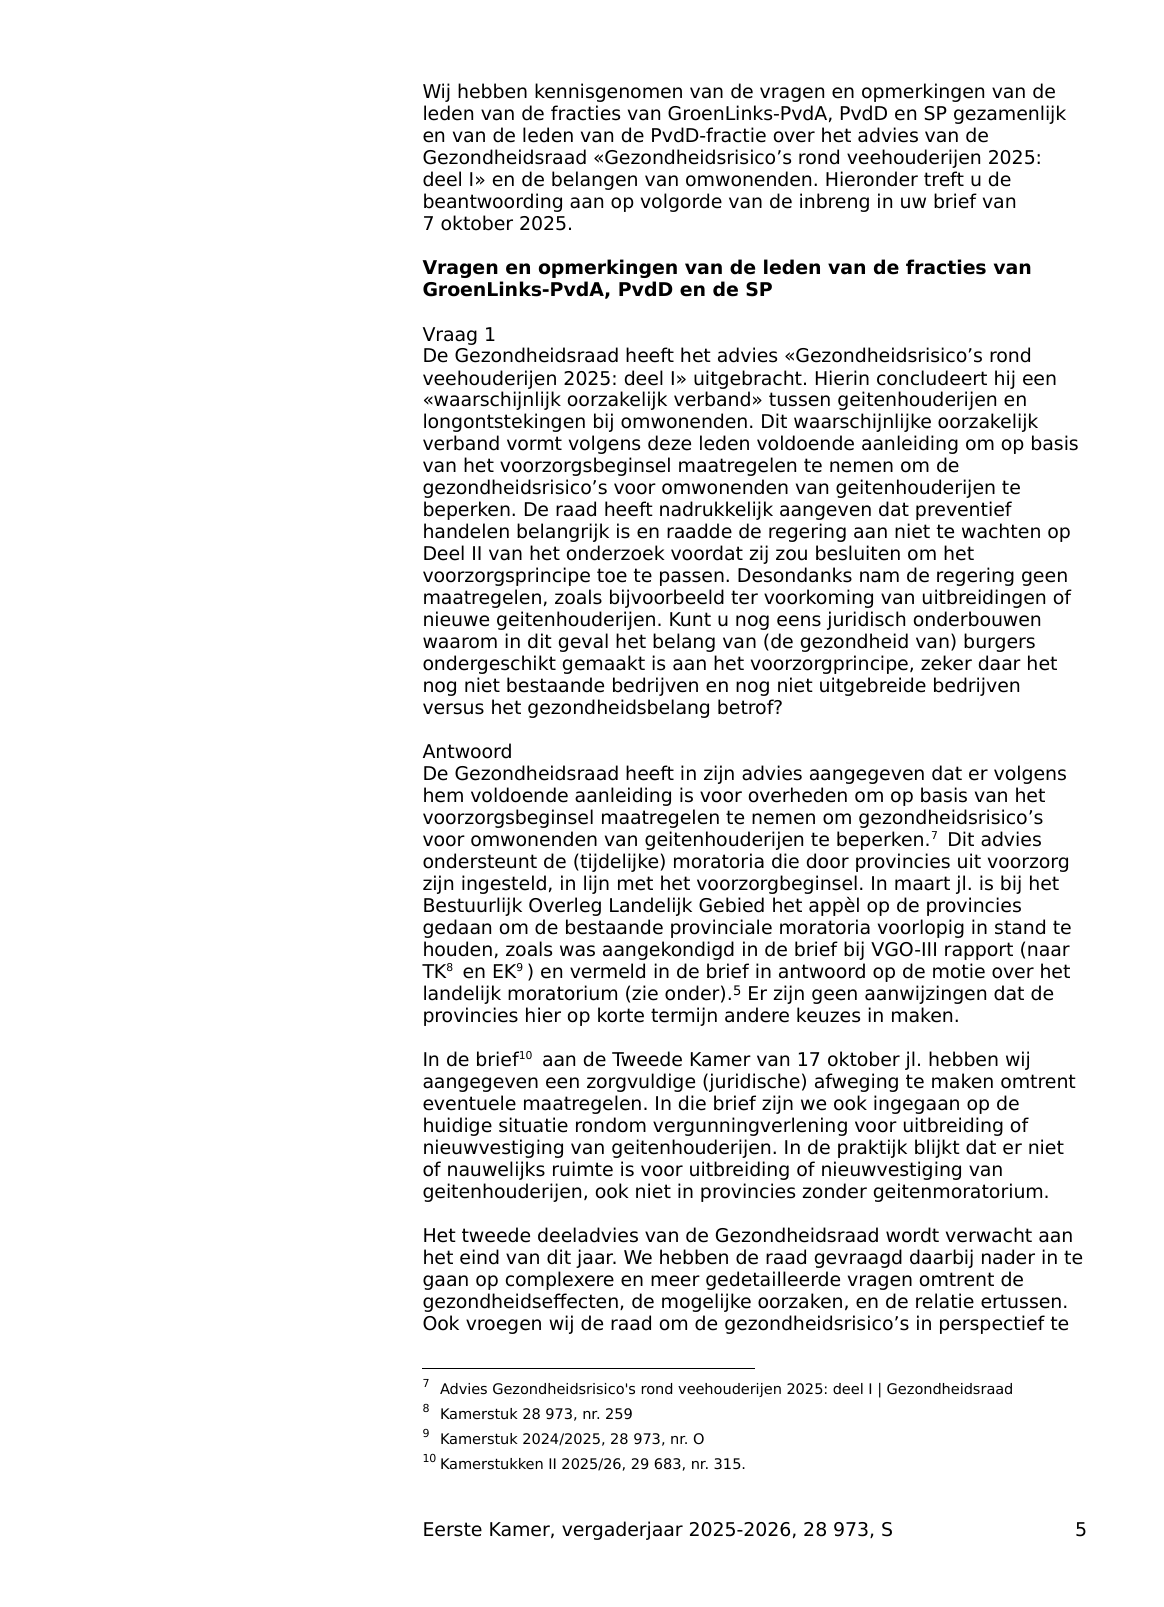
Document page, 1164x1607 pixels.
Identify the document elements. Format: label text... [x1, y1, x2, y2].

text De Gezondheidsraad heeft het advies «Gezondheidsrisico’s rond veehouderijen 2025: deel I» uitgebracht. Hierin concludeert hij een «waarschijnlijk oorzakelijk verband» tussen geitenhouderijen en longontstekingen bij omwonenden. Dit waarschijnlijke oorzakelijk verband vormt volgens deze leden voldoende aanleiding om op basis van het voorzorgsbeginsel maatregelen te nemen om de gezondheidsrisico’s voor omwonenden van geitenhouderijen te beperken. De raad heeft nadrukkelijk aangeven dat preventief handelen belangrijk is en raadde de regering aan niet te wachten op Deel II van het onderzoek voordat zij zou besluiten om het voorzorgsprincipe toe te passen. Desondanks nam de regering geen maatregelen, zoals bijvoorbeeld ter voorkoming van uitbreidingen of nieuwe geitenhouderijen. Kunt u nog eens juridisch onderbouwen waarom in dit geval het belang van (de gezondheid van) burgers ondergeschikt gemaakt is aan het voorzorgprincipe, zeker daar het nog niet bestaande bedrijven en nog niet uitgebreide bedrijven versus het gezondheidsbelang betrof? [422, 345, 1087, 719]
text In de brief aan de Tweede Kamer van 17 oktober jl. hebben wij aangegeven een zorgvuldige (juridische) afweging te maken omtrent eventuele maatregelen. In die brief zijn we ook ingegaan op de huidige situatie rondom vergunningverlening voor uitbreiding of nieuwvestiging van geitenhouderijen. In de praktijk blijkt dat er niet of nauwelijks ruimte is voor uitbreiding of nieuwvestiging van geitenhouderijen, ook niet in provincies zonder geitenmoratorium. [422, 1049, 1087, 1203]
text Het tweede deeladvies van de Gezondheidsraad wordt verwacht aan het eind van dit jaar. We hebben de raad gevraagd daarbij nader in te gaan op complexere en meer gedetailleerde vragen omtrent de gezondheidseffecten, de mogelijke oorzaken, en de relatie ertussen. Ook vroegen wij de raad om de gezondheidsrisico’s in perspectief te [422, 1225, 1087, 1335]
text Advies Gezondheidsrisico's rond veehouderijen 2025: deel I | Gezondheidsraad [422, 1377, 1087, 1399]
subtitle Vragen en opmerkingen van de leden van de fracties van GroenLinks-PvdA, PvdD en de SP [422, 257, 1087, 301]
text Kamerstuk 28 973, nr. 259 [422, 1402, 1087, 1424]
text Wij hebben kennisgenomen van de vragen en opmerkingen van de leden van de fracties van GroenLinks-PvdA, PvdD en SP gezamenlijk en van de leden van de PvdD-fractie over het advies van de Gezondheidsraad «Gezondheidsrisico’s rond veehouderijen 2025: deel I» en de belangen van omwonenden. Hieronder treft u de beantwoording aan op volgorde van de inbreng in uw brief van 7 oktober 2025. [422, 81, 1087, 235]
text Kamerstukken II 2025/26, 29 683, nr. 315. [422, 1452, 1087, 1474]
text Kamerstuk 2024/2025, 28 973, nr. O [422, 1427, 1087, 1449]
text Antwoord [422, 741, 1087, 763]
text De Gezondheidsraad heeft in zijn advies aangegeven dat er volgens hem voldoende aanleiding is voor overheden om op basis van het voorzorgsbeginsel maatregelen te nemen om gezondheidsrisico’s voor omwonenden van geitenhouderijen te beperken. Dit advies ondersteunt de (tijdelijke) moratoria die door provincies uit voorzorg zijn ingesteld, in lijn met het voorzorgbeginsel. In maart jl. is bij het Bestuurlijk Overleg Landelijk Gebied het appèl op de provincies gedaan om de bestaande provinciale moratoria voorlopig in stand te houden, zoals was aangekondigd in de brief bij VGO-III rapport (naar TK en EK) en vermeld in de brief in antwoord op de motie over het landelijk moratorium (zie onder).5 Er zijn geen aanwijzingen dat de provincies hier op korte termijn andere keuzes in maken. [422, 763, 1087, 1027]
text Vraag 1 [422, 323, 1087, 345]
